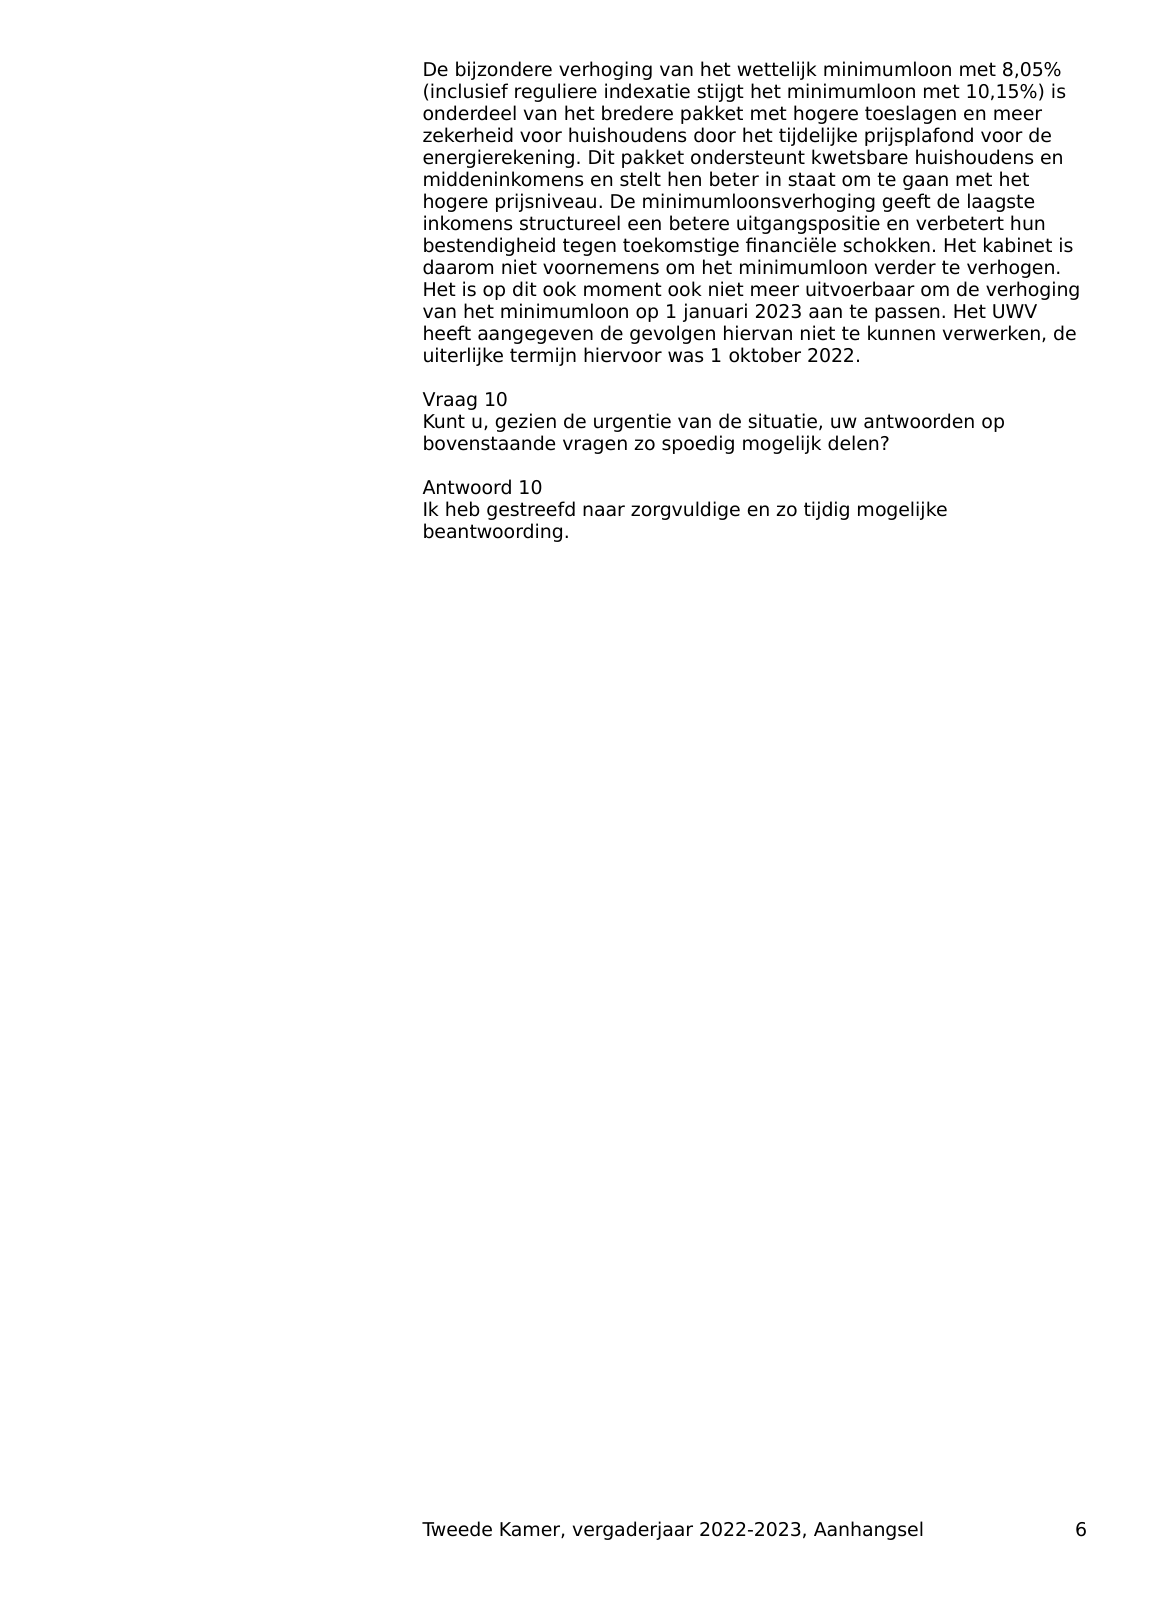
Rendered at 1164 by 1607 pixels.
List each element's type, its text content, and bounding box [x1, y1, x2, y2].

text Antwoord 10 [422, 477, 1087, 499]
text Vraag 10 [422, 389, 1087, 411]
text De bijzondere verhoging van het wettelijk minimumloon met 8,05% (inclusief reguliere indexatie stijgt het minimumloon met 10,15%) is onderdeel van het bredere pakket met hogere toeslagen en meer zekerheid voor huishoudens door het tijdelijke prijsplafond voor de energierekening. Dit pakket ondersteunt kwetsbare huishoudens en middeninkomens en stelt hen beter in staat om te gaan met het hogere prijsniveau. De minimumloonsverhoging geeft de laagste inkomens structureel een betere uitgangspositie en verbetert hun bestendigheid tegen toekomstige financiële schokken. Het kabinet is daarom niet voornemens om het minimumloon verder te verhogen. Het is op dit ook moment ook niet meer uitvoerbaar om de verhoging van het minimumloon op 1 januari 2023 aan te passen. Het UWV heeft aangegeven de gevolgen hiervan niet te kunnen verwerken, de uiterlijke termijn hiervoor was 1 oktober 2022. [422, 59, 1087, 367]
text Ik heb gestreefd naar zorgvuldige en zo tijdig mogelijke beantwoording. [422, 499, 1087, 543]
text Kunt u, gezien de urgentie van de situatie, uw antwoorden op bovenstaande vragen zo spoedig mogelijk delen? [422, 411, 1087, 455]
